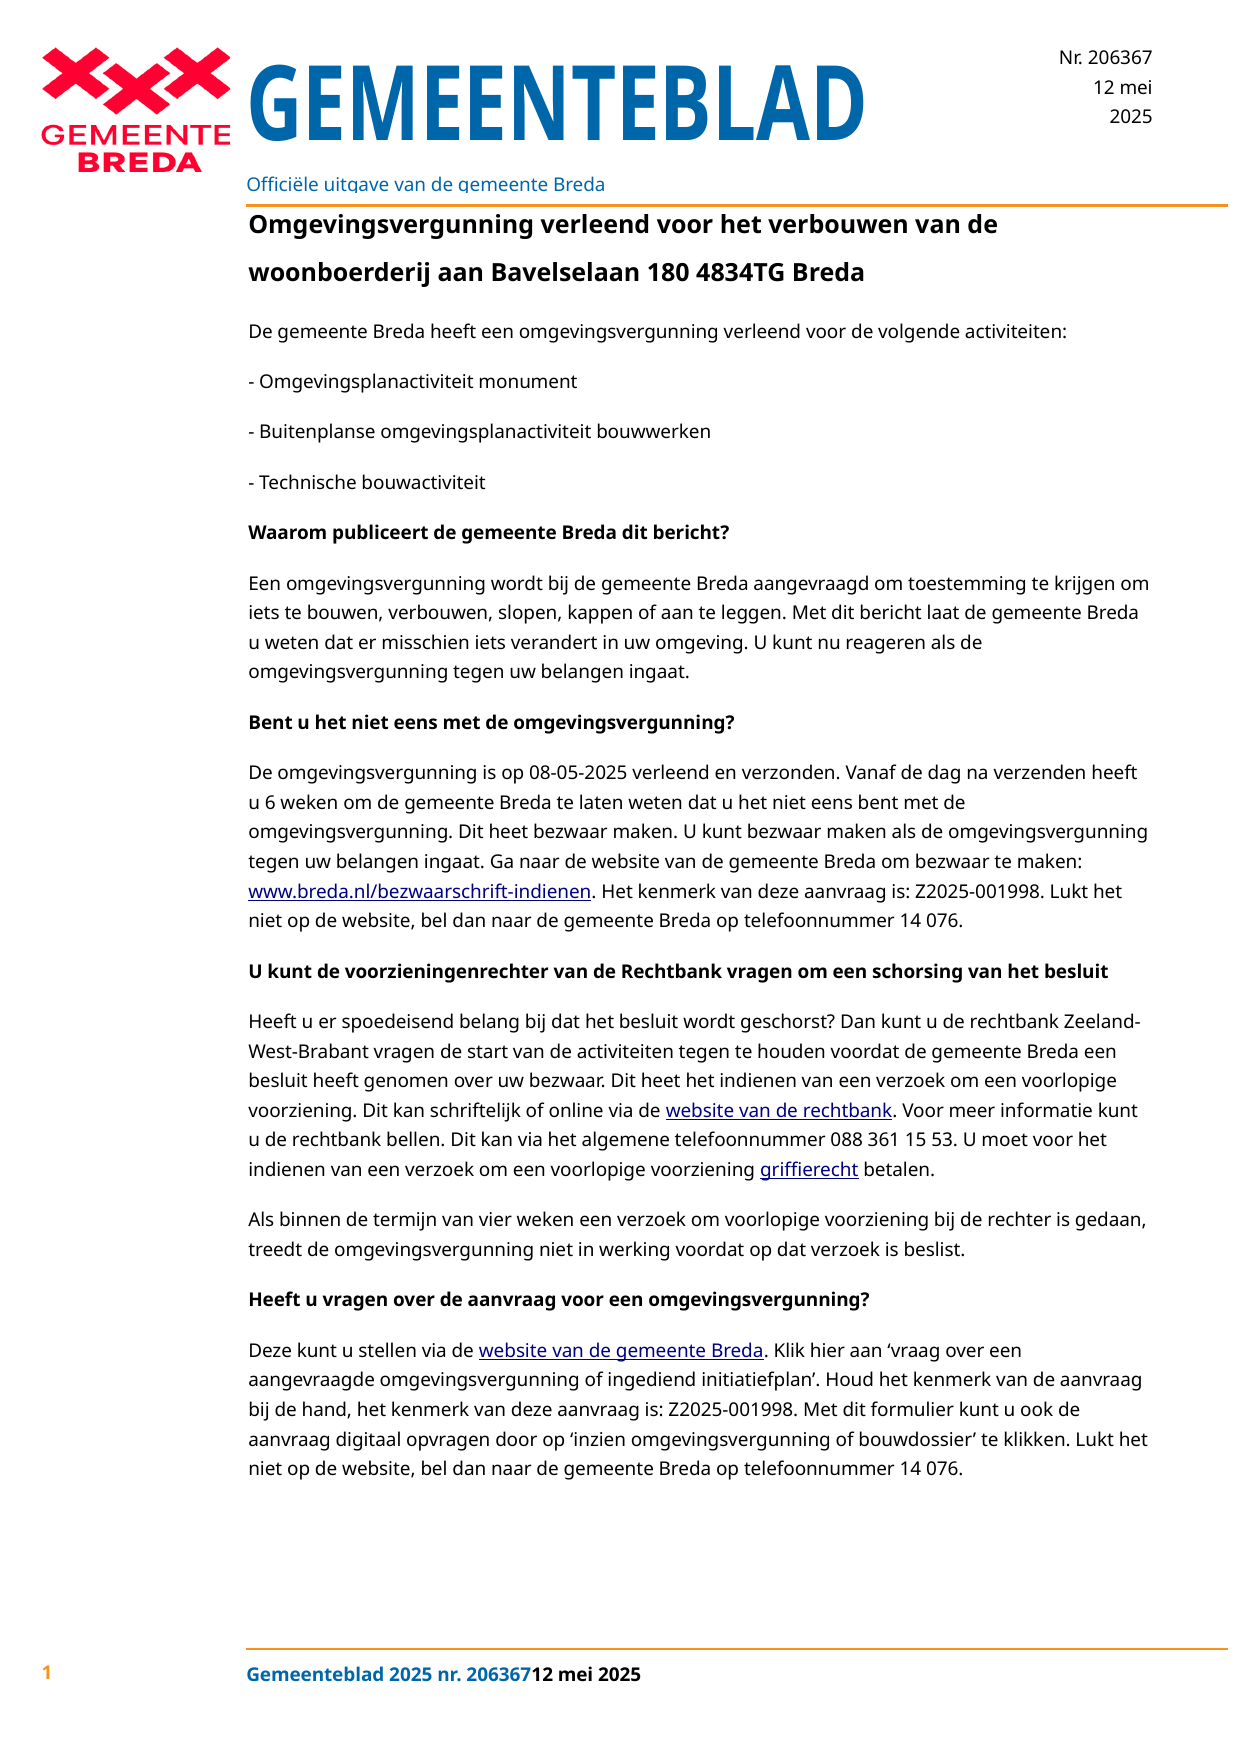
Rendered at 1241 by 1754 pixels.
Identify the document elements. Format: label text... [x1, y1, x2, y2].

text Als binnen de termijn van vier weken een verzoek om voorlopige voorziening bij de rechter is gedaan, treedt de omgevingsvergunning niet in werking voordat op dat verzoek is beslist. [248, 1207, 1152, 1262]
text - Technische bouwactiviteit [248, 469, 1152, 495]
text De omgevingsvergunning is op 08-05-2025 verleend en verzonden. Vanaf de dag na verzenden heeft u 6 weken om de gemeente Breda te laten weten dat u het niet eens bent met de omgevingsvergunning. Dit heet bezwaar maken. U kunt bezwaar maken als de omgevingsvergunning tegen uw belangen ingaat. Ga naar de website van de gemeente Breda om bezwaar te maken: www.breda.nl/bezwaarschrift-indienen. Het kenmerk van deze aanvraag is: Z2025-001998. Lukt het niet op de website, bel dan naar de gemeente Breda op telefoonnummer 14 076. [248, 759, 1152, 933]
text - Omgevingsplanactiviteit monument [248, 368, 1152, 394]
picture [41, 47, 231, 172]
text Bent u het niet eens met de omgevingsvergunning? [248, 709, 1152, 735]
text Heeft u er spoedeisend belang bij dat het besluit wordt geschorst? Dan kunt u de rechtbank Zeeland-West-Brabant vragen de start van de activiteiten tegen te houden voordat de gemeente Breda een besluit heeft genomen over uw bezwaar. Dit heet het indienen van een verzoek om een voorlopige voorziening. Dit kan schriftelijk of online via de website van de rechtbank. Voor meer informatie kunt u de rechtbank bellen. Dit kan via het algemene telefoonnummer 088 361 15 53. U moet voor het indienen van een verzoek om een voorlopige voorziening griffierecht betalen. [248, 1008, 1152, 1182]
text De gemeente Breda heeft een omgevingsvergunning verleend voor de volgende activiteiten: [248, 318, 1152, 344]
text Waarom publiceert de gemeente Breda dit bericht? [248, 519, 1152, 545]
text Omgevingsvergunning verleend voor het verbouwen van de woonboerderij aan Bavelselaan 180 4834TG Breda [248, 207, 1152, 288]
text - Buitenplanse omgevingsplanactiviteit bouwwerken [248, 419, 1152, 444]
text Een omgevingsvergunning wordt bij de gemeente Breda aangevraagd om toestemming te krijgen om iets te bouwen, verbouwen, slopen, kappen of aan te leggen. Met dit bericht laat de gemeente Breda u weten dat er misschien iets verandert in uw omgeving. U kunt nu reageren als de omgevingsvergunning tegen uw belangen ingaat. [248, 570, 1152, 684]
text Heeft u vragen over de aanvraag voor een omgevingsvergunning? [248, 1287, 1152, 1312]
text U kunt de voorzieningenrechter van de Rechtbank vragen om een schorsing van het besluit [248, 958, 1152, 984]
text Deze kunt u stellen via de website van de gemeente Breda. Klik hier aan ‘vraag over een aangevraagde omgevingsvergunning of ingediend initiatiefplan’. Houd het kenmerk van de aanvraag bij de hand, het kenmerk van deze aanvraag is: Z2025-001998. Met dit formulier kunt u ook de aanvraag digitaal opvragen door op ‘inzien omgevingsvergunning of bouwdossier’ te klikken. Lukt het niet op de website, bel dan naar de gemeente Breda op telefoonnummer 14 076. [248, 1337, 1152, 1481]
